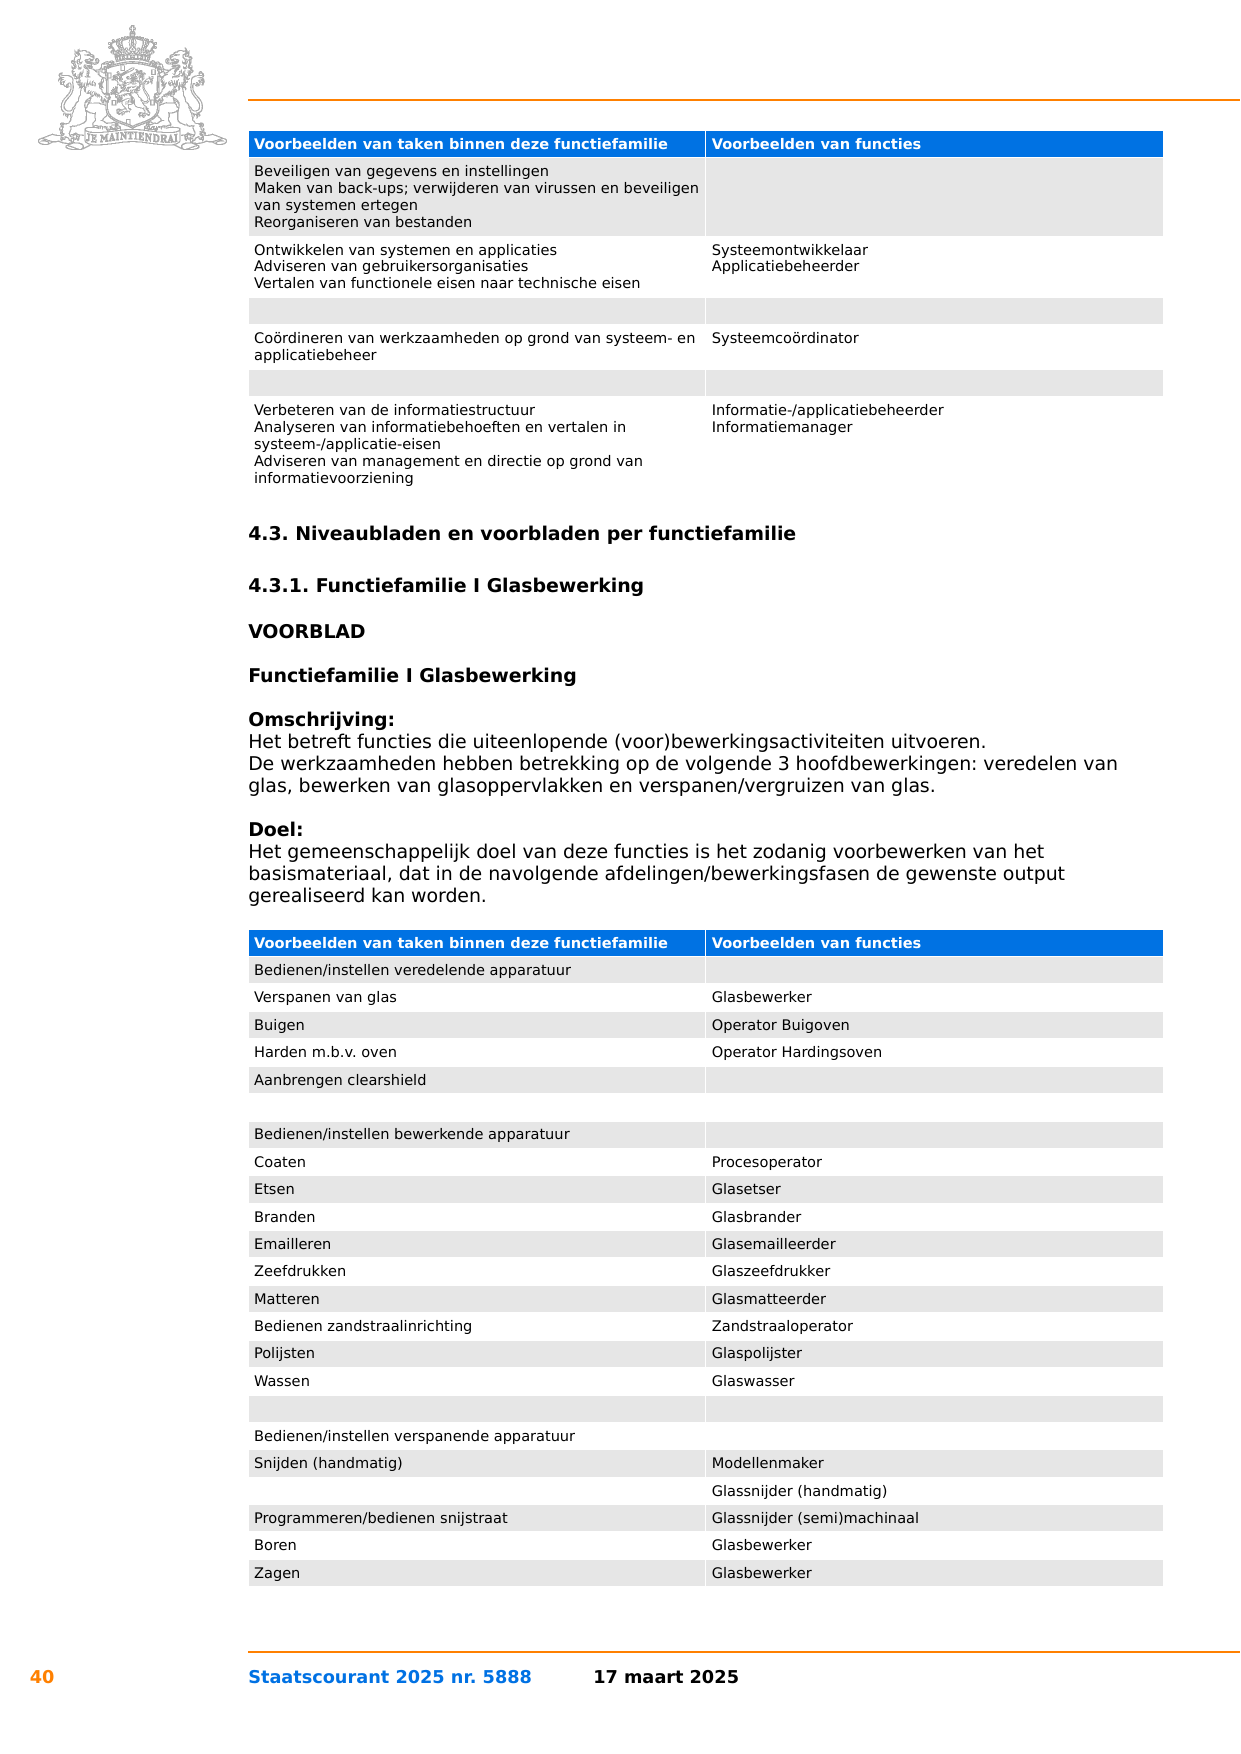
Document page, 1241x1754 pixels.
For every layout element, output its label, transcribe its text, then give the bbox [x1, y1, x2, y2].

table_cell Beveiligen van gegevens en instellingen Maken van back-ups; verwijderen van virussen en beveiligen van systemen ertegen Reorganiseren van bestanden [249, 158, 705, 236]
table_cell Glasmatteerder [706, 1286, 1163, 1312]
table_cell [706, 1396, 1163, 1422]
table_cell Procesoperator [706, 1149, 1163, 1175]
table_cell Glassnijder (handmatig) [706, 1478, 1163, 1504]
table_cell Zagen [249, 1560, 705, 1586]
text Het betreft functies die uiteenlopende (voor)bewerkingsactiviteiten uitvoeren. [248, 731, 1163, 753]
text Doel: [248, 819, 1163, 841]
table_cell [706, 1094, 1163, 1121]
table_cell Operator Buigoven [706, 1012, 1163, 1038]
table_cell Buigen [249, 1012, 705, 1038]
text De werkzaamheden hebben betrekking op de volgende 3 hoofdbewerkingen: veredelen van glas, bewerken van glasoppervlakken en verspanen/vergruizen van glas. [248, 753, 1163, 797]
table_cell Boren [249, 1533, 705, 1559]
table_cell [249, 370, 705, 396]
table_cell Glaswasser [706, 1368, 1163, 1394]
table_cell Informatie-/applicatiebeheerder Informatiemanager [706, 397, 1163, 491]
table_cell Ontwikkelen van systemen en applicaties Adviseren van gebruikersorganisaties Vertalen van functionele eisen naar technische eisen [249, 237, 705, 297]
text Het gemeenschappelijk doel van deze functies is het zodanig voorbewerken van het basismateriaal, dat in de navolgende afdelingen/bewerkingsfasen de gewenste output gerealiseerd kan worden. [248, 841, 1163, 907]
table_cell [706, 1423, 1163, 1449]
table_cell Glaszeefdrukker [706, 1259, 1163, 1285]
table_header Voorbeelden van functies [706, 131, 1163, 157]
table_cell [249, 1094, 705, 1121]
table_cell Bedienen/instellen bewerkende apparatuur [249, 1122, 705, 1148]
table_cell Zeefdrukken [249, 1259, 705, 1285]
table_cell Bedienen/instellen verspanende apparatuur [249, 1423, 705, 1449]
text VOORBLAD [248, 621, 1163, 643]
table_cell Snijden (handmatig) [249, 1450, 705, 1477]
table_cell [706, 1122, 1163, 1148]
table_header Voorbeelden van taken binnen deze functiefamilie [249, 930, 705, 956]
table_cell Harden m.b.v. oven [249, 1039, 705, 1066]
table_cell Glasbewerker [706, 1560, 1163, 1586]
table_cell [706, 1067, 1163, 1093]
table_cell Matteren [249, 1286, 705, 1312]
table_cell Modellenmaker [706, 1450, 1163, 1477]
table_cell [249, 298, 705, 324]
text Functiefamilie I Glasbewerking [248, 665, 1163, 687]
table_cell Glasbewerker [706, 1533, 1163, 1559]
table_cell Wassen [249, 1368, 705, 1394]
table_cell Branden [249, 1204, 705, 1230]
table_cell Glasemailleerder [706, 1231, 1163, 1257]
table_cell Bedienen zandstraalinrichting [249, 1313, 705, 1340]
table_header Voorbeelden van taken binnen deze functiefamilie [249, 131, 705, 157]
text Omschrijving: [248, 709, 1163, 731]
table_cell [249, 1478, 705, 1504]
table_cell [706, 370, 1163, 396]
table_cell [249, 1396, 705, 1422]
table_cell Verspanen van glas [249, 985, 705, 1011]
table_cell Etsen [249, 1176, 705, 1203]
table_cell Glasetser [706, 1176, 1163, 1203]
table_cell Systeemontwikkelaar Applicatiebeheerder [706, 237, 1163, 297]
table_cell Emailleren [249, 1231, 705, 1257]
table_cell Aanbrengen clearshield [249, 1067, 705, 1093]
subtitle 4.3. Niveaubladen en voorbladen per functiefamilie [248, 522, 1163, 544]
table_cell Polijsten [249, 1341, 705, 1367]
table_cell Glassnijder (semi)machinaal [706, 1505, 1163, 1531]
table_cell Glaspolijster [706, 1341, 1163, 1367]
table_cell Coördineren van werkzaamheden op grond van systeem- en applicatiebeheer [249, 325, 705, 369]
table_cell Glasbrander [706, 1204, 1163, 1230]
subtitle 4.3.1. Functiefamilie I Glasbewerking [248, 574, 1163, 596]
table_cell Operator Hardingsoven [706, 1039, 1163, 1066]
table_cell [706, 158, 1163, 236]
table_cell Systeemcoördinator [706, 325, 1163, 369]
table_cell [706, 298, 1163, 324]
table_cell Zandstraaloperator [706, 1313, 1163, 1340]
table_header Voorbeelden van functies [706, 930, 1163, 956]
table_cell Coaten [249, 1149, 705, 1175]
picture [38, 25, 227, 150]
table_cell Glasbewerker [706, 985, 1163, 1011]
table_cell Verbeteren van de informatiestructuur Analyseren van informatiebehoeften en vertalen in systeem-/applicatie-eisen Adviseren van management en directie op grond van informatievoorziening [249, 397, 705, 491]
table_cell Programmeren/bedienen snijstraat [249, 1505, 705, 1531]
table_cell [706, 957, 1163, 983]
table_cell Bedienen/instellen veredelende apparatuur [249, 957, 705, 983]
